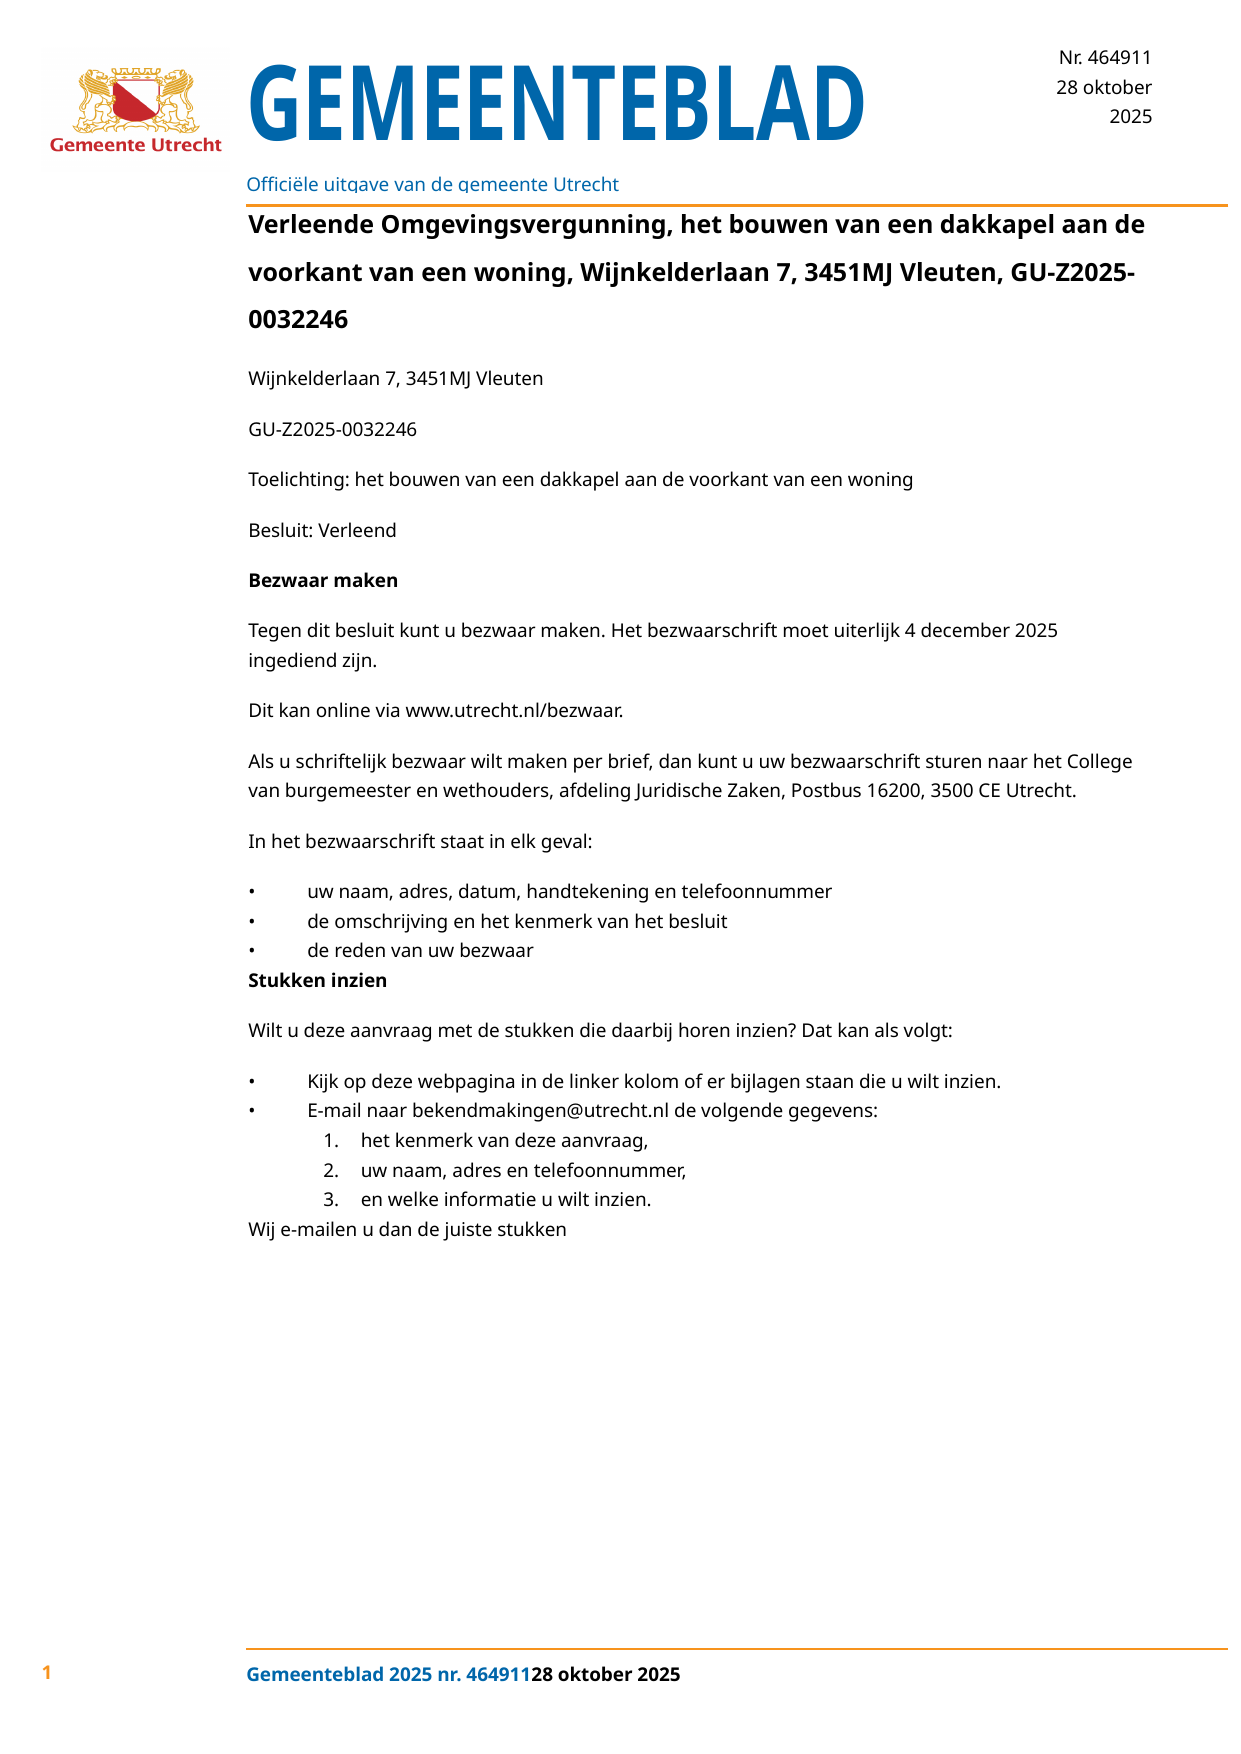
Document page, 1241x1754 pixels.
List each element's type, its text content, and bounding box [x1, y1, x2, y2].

text Als u schriftelijk bezwaar wilt maken per brief, dan kunt u uw bezwaarschrift sturen naar het College van burgemeester en wethouders, afdeling Juridische Zaken, Postbus 16200, 3500 CE Utrecht. [248, 748, 1152, 803]
text Toelichting: het bouwen van een dakkapel aan de voorkant van een woning [248, 466, 1152, 492]
list Kijk op deze webpagina in de linker kolom of er bijlagen staan die u wilt inzien. [248, 1068, 1152, 1094]
text Stukken inzien [248, 967, 1152, 993]
list de reden van uw bezwaar [248, 938, 1152, 963]
text Bezwaar maken [248, 567, 1152, 593]
text Tegen dit besluit kunt u bezwaar maken. Het bezwaarschrift moet uiterlijk 4 december 2025 ingediend zijn. [248, 618, 1152, 673]
text Wilt u deze aanvraag met de stukken die daarbij horen inzien? Dat kan als volgt: [248, 1018, 1152, 1043]
list uw naam, adres, datum, handtekening en telefoonnummer [248, 878, 1152, 904]
picture [41, 47, 231, 172]
text Verleende Omgevingsvergunning, het bouwen van een dakkapel aan de voorkant van een woning, Wijnkelderlaan 7, 3451MJ Vleuten, GU-Z2025-0032246 [248, 207, 1152, 336]
list de omschrijving en het kenmerk van het besluit [248, 908, 1152, 934]
text Wijnkelderlaan 7, 3451MJ Vleuten [248, 366, 1152, 391]
text Wij e-mailen u dan de juiste stukken [248, 1216, 1152, 1242]
list en welke informatie u wilt inzien. [323, 1186, 1152, 1212]
text In het bezwaarschrift staat in elk geval: [248, 828, 1152, 854]
text Dit kan online via www.utrecht.nl/bezwaar. [248, 698, 1152, 723]
text GU-Z2025-0032246 [248, 416, 1152, 442]
list E-mail naar bekendmakingen@utrecht.nl de volgende gegevens: [248, 1098, 1152, 1123]
list uw naam, adres en telefoonnummer, [323, 1157, 1152, 1182]
text Besluit: Verleend [248, 517, 1152, 542]
list het kenmerk van deze aanvraag, [323, 1127, 1152, 1153]
